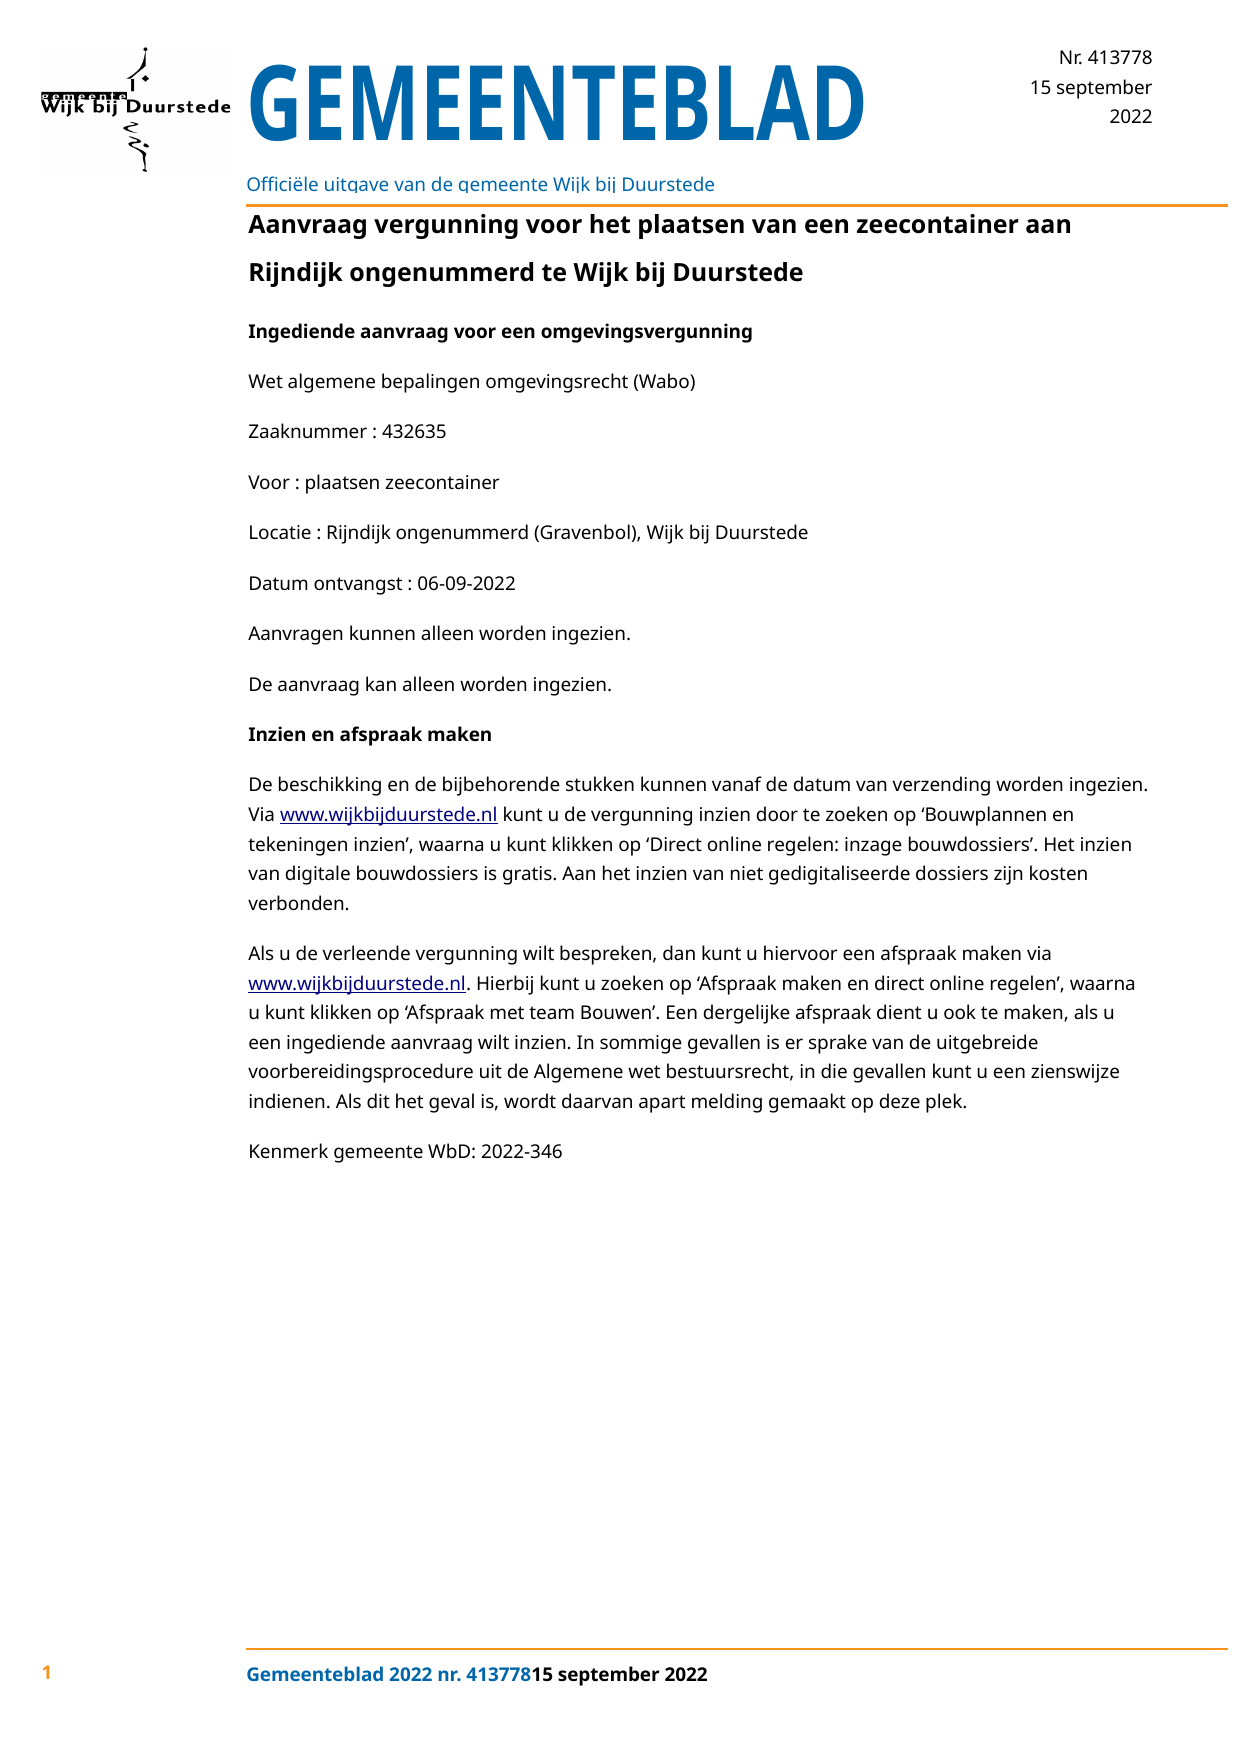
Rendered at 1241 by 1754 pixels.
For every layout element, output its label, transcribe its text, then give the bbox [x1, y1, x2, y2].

text Ingediende aanvraag voor een omgevingsvergunning [248, 318, 1152, 344]
text Locatie : Rijndijk ongenummerd (Gravenbol), Wijk bij Duurstede [248, 519, 1152, 545]
picture [41, 47, 231, 172]
text Aanvraag vergunning voor het plaatsen van een zeecontainer aan Rijndijk ongenummerd te Wijk bij Duurstede [248, 207, 1152, 288]
text Zaaknummer : 432635 [248, 419, 1152, 444]
text Wet algemene bepalingen omgevingsrecht (Wabo) [248, 368, 1152, 394]
text Als u de verleende vergunning wilt bespreken, dan kunt u hiervoor een afspraak maken via www.wijkbijduurstede.nl. Hierbij kunt u zoeken op ‘Afspraak maken en direct online regelen’, waarna u kunt klikken op ‘Afspraak met team Bouwen’. Een dergelijke afspraak dient u ook te maken, als u een ingediende aanvraag wilt inzien. In sommige gevallen is er sprake van de uitgebreide voorbereidingsprocedure uit de Algemene wet bestuursrecht, in die gevallen kunt u een zienswijze indienen. Als dit het geval is, wordt daarvan apart melding gemaakt op deze plek. [248, 940, 1152, 1114]
text Datum ontvangst : 06-09-2022 [248, 570, 1152, 596]
text De aanvraag kan alleen worden ingezien. [248, 671, 1152, 697]
text De beschikking en de bijbehorende stukken kunnen vanaf de datum van verzending worden ingezien. Via www.wijkbijduurstede.nl kunt u de vergunning inzien door te zoeken op ‘Bouwplannen en tekeningen inzien’, waarna u kunt klikken op ‘Direct online regelen: inzage bouwdossiers’. Het inzien van digitale bouwdossiers is gratis. Aan het inzien van niet gedigitaliseerde dossiers zijn kosten verbonden. [248, 772, 1152, 916]
text Voor : plaatsen zeecontainer [248, 469, 1152, 495]
text Inzien en afspraak maken [248, 721, 1152, 747]
text Kenmerk gemeente WbD: 2022-346 [248, 1139, 1152, 1164]
text Aanvragen kunnen alleen worden ingezien. [248, 620, 1152, 646]
